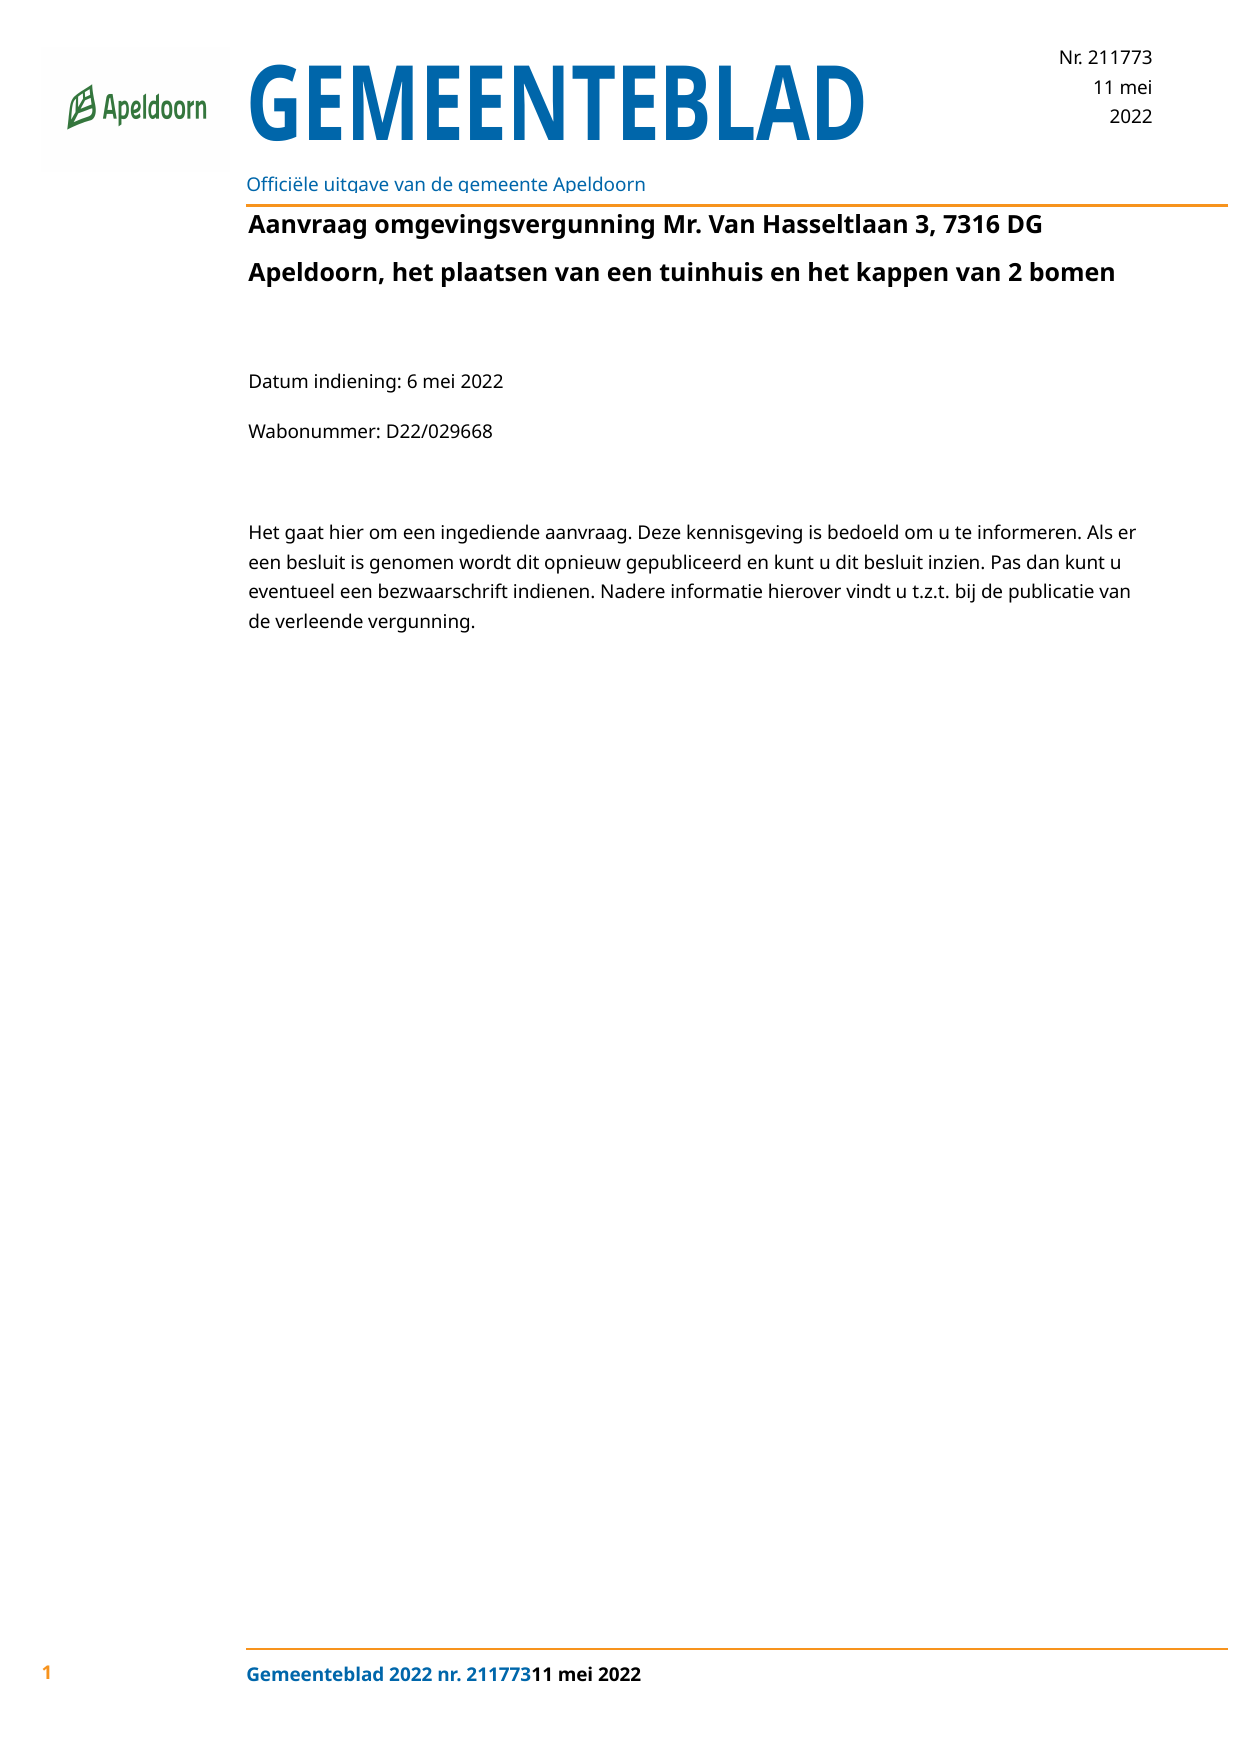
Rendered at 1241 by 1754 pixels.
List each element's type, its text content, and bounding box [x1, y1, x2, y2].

text Datum indiening: 6 mei 2022 [248, 368, 1152, 394]
picture [41, 47, 231, 172]
text Aanvraag omgevingsvergunning Mr. Van Hasseltlaan 3, 7316 DG Apeldoorn, het plaatsen van een tuinhuis en het kappen van 2 bomen [248, 207, 1152, 288]
text Het gaat hier om een ingediende aanvraag. Deze kennisgeving is bedoeld om u te informeren. Als er een besluit is genomen wordt dit opnieuw gepubliceerd en kunt u dit besluit inzien. Pas dan kunt u eventueel een bezwaarschrift indienen. Nadere informatie hierover vindt u t.z.t. bij de publicatie van de verleende vergunning. [248, 519, 1152, 634]
text Wabonummer: D22/029668 [248, 419, 1152, 444]
